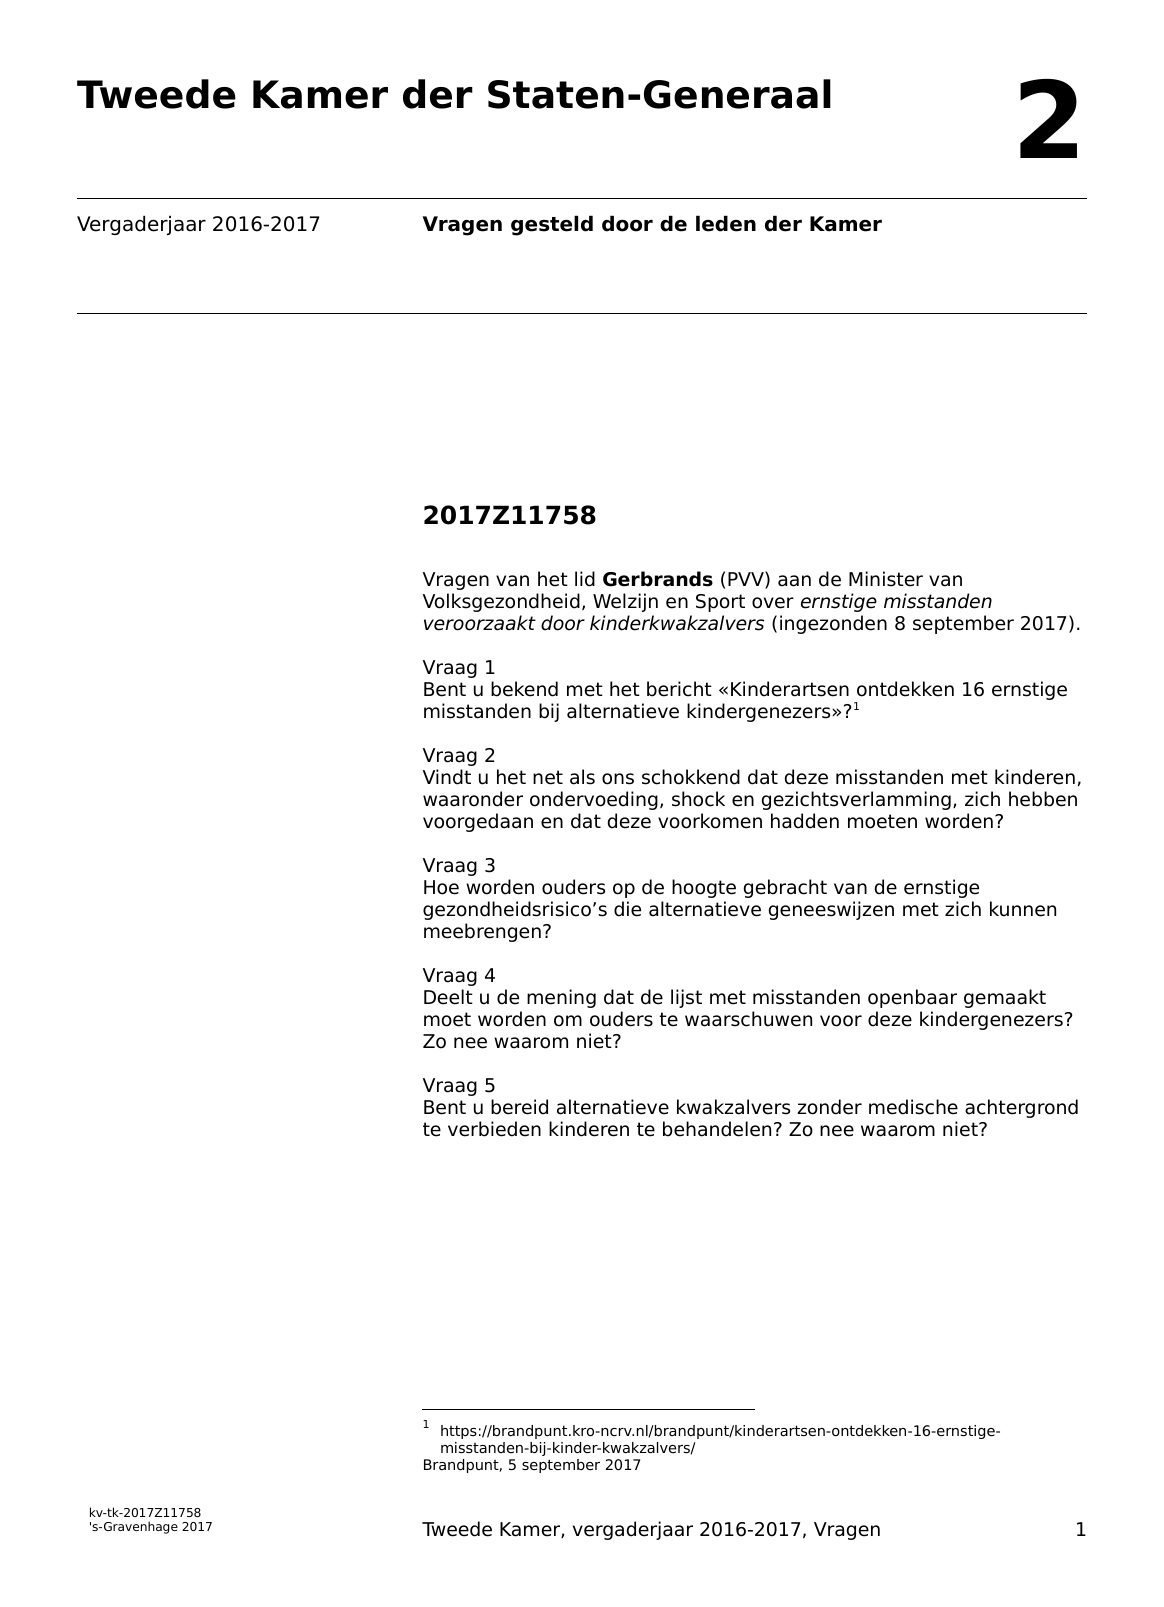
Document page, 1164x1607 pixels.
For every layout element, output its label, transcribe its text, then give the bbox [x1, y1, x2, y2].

text Vraag 2 [422, 745, 1087, 767]
text 2017Z11758 [422, 501, 1087, 531]
table_cell Vergaderjaar 2016-2017 [77, 199, 422, 313]
text Vraag 3 [422, 855, 1087, 877]
text Brandpunt, 5 september 2017 [422, 1457, 1087, 1474]
table_cell Vragen gesteld door de leden der Kamer [422, 199, 1087, 313]
text Bent u bekend met het bericht «Kinderartsen ontdekken 16 ernstige misstanden bij alternatieve kindergenezers»? [422, 679, 1087, 723]
text Vraag 5 [422, 1075, 1087, 1097]
text 's-Gravenhage 2017 [88, 1520, 323, 1534]
text Vraag 4 [422, 965, 1087, 987]
text Vragen van het lid Gerbrands (PVV) aan de Minister van Volksgezondheid, Welzijn en Sport over ernstige misstanden veroorzaakt door kinderkwakzalvers (ingezonden 8 september 2017). [422, 569, 1087, 635]
text Bent u bereid alternatieve kwakzalvers zonder medische achtergrond te verbieden kinderen te behandelen? Zo nee waarom niet? [422, 1097, 1087, 1141]
text Vraag 1 [422, 657, 1087, 679]
text Hoe worden ouders op de hoogte gebracht van de ernstige gezondheidsrisico’s die alternatieve geneeswijzen met zich kunnen meebrengen? [422, 877, 1087, 943]
text kv-tk-2017Z11758 [88, 1506, 323, 1520]
text Deelt u de mening dat de lijst met misstanden openbaar gemaakt moet worden om ouders te waarschuwen voor deze kindergenezers? Zo nee waarom niet? [422, 987, 1087, 1053]
text Vindt u het net als ons schokkend dat deze misstanden met kinderen, waaronder ondervoeding, shock en gezichtsverlamming, zich hebben voorgedaan en dat deze voorkomen hadden moeten worden? [422, 767, 1087, 833]
table_header 2 [886, 59, 1087, 198]
table_header Tweede Kamer der Staten-Generaal [77, 59, 886, 198]
text https://brandpunt.kro-ncrv.nl/brandpunt/kinderartsen-ontdekken-16-ernstige-misstanden-bij-kinder-kwakzalvers/ [422, 1418, 1087, 1457]
